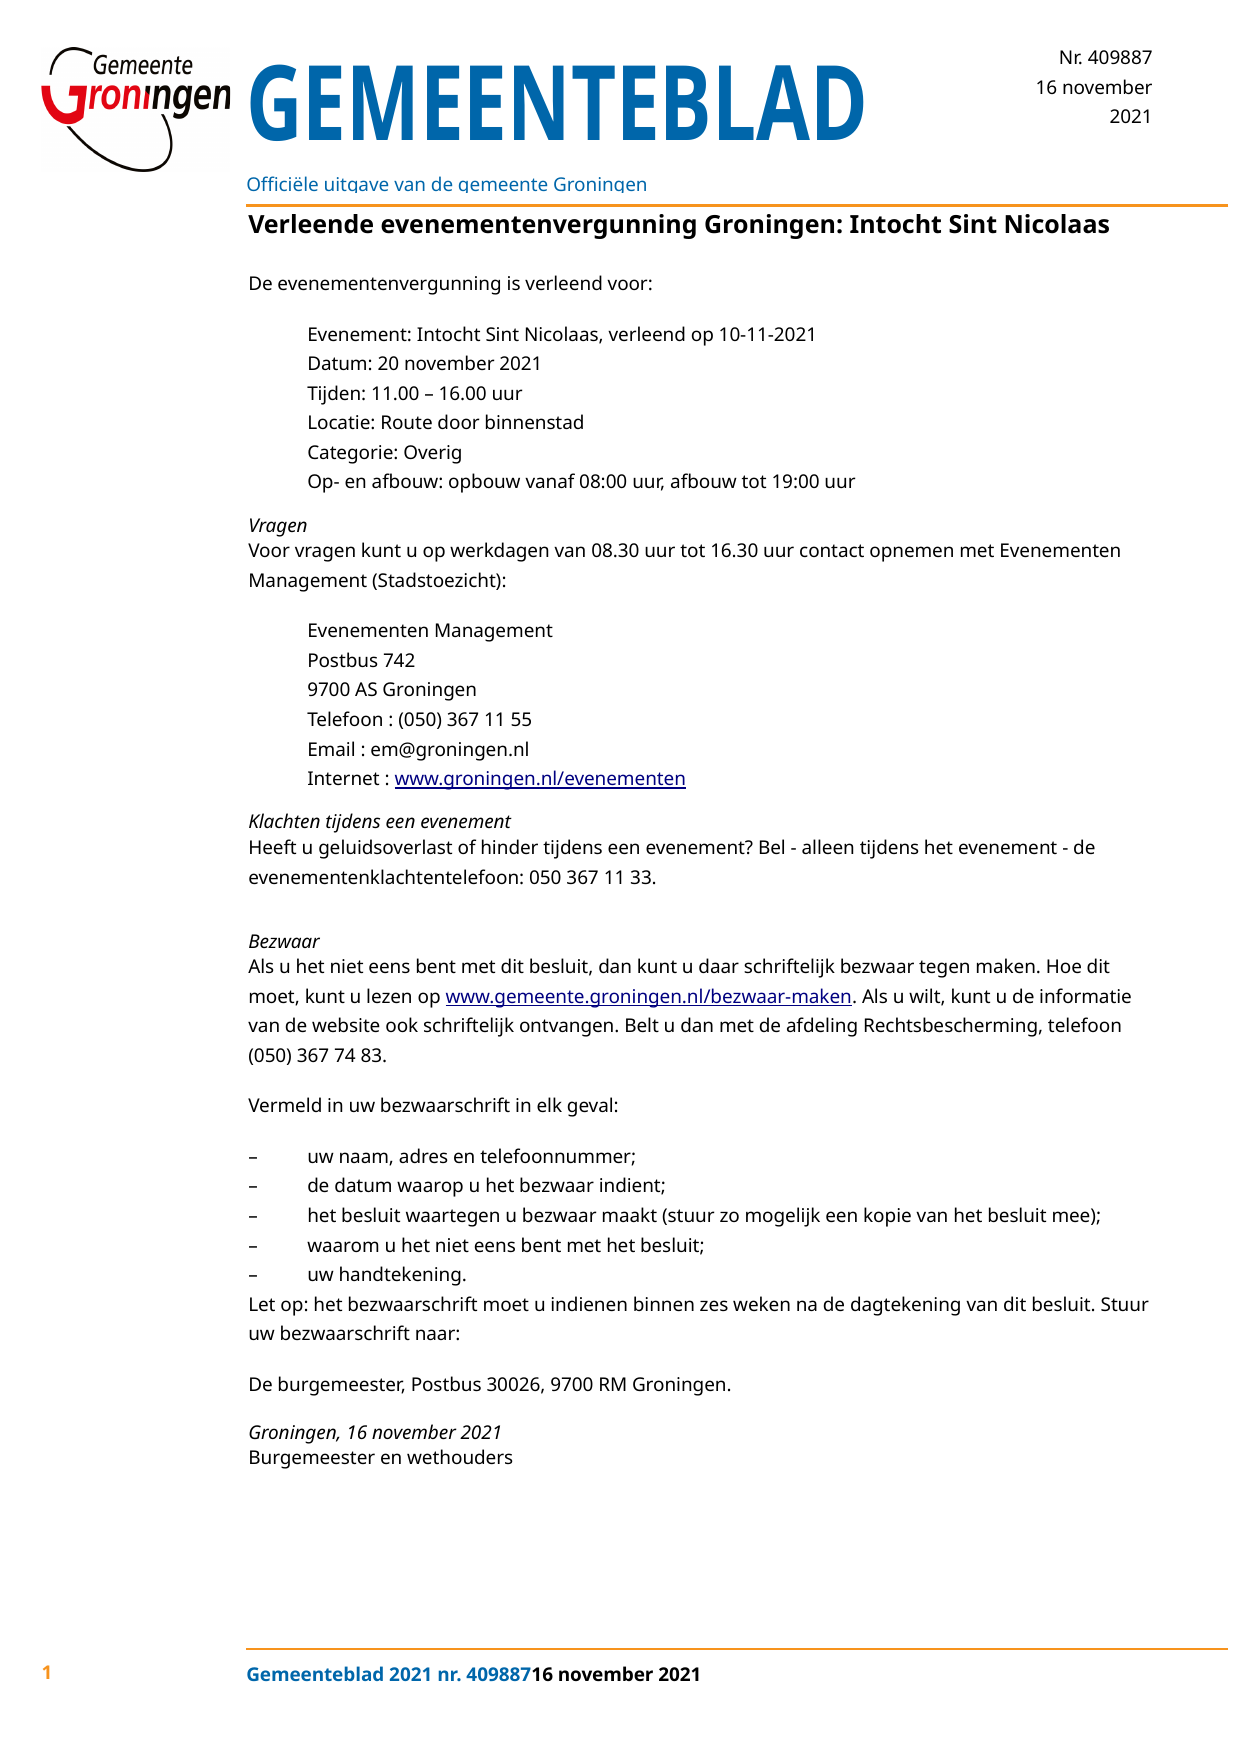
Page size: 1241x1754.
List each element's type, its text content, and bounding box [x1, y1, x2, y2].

list Email : em@groningen.nl [248, 736, 1152, 762]
list 9700 AS Groningen [248, 677, 1152, 702]
list Locatie: Route door binnenstad [248, 409, 1152, 435]
text De burgemeester, Postbus 30026, 9700 RM Groningen. [248, 1371, 1152, 1397]
list Telefoon : (050) 367 11 55 [248, 706, 1152, 732]
text Burgemeester en wethouders [248, 1444, 1152, 1470]
text Vermeld in uw bezwaarschrift in elk geval: [248, 1093, 1152, 1118]
text Verleende evenementenvergunning Groningen: Intocht Sint Nicolaas [248, 207, 1152, 241]
list Internet : www.groningen.nl/evenementen [248, 765, 1152, 791]
picture [41, 47, 231, 172]
list de datum waarop u het bezwaar indient; [248, 1173, 1152, 1198]
text Let op: het bezwaarschrift moet u indienen binnen zes weken na de dagtekening van dit besluit. Stuur uw bezwaarschrift naar: [248, 1291, 1152, 1346]
list Categorie: Overig [248, 439, 1152, 465]
text Groningen, 16 november 2021 [248, 1419, 1152, 1444]
list waarom u het niet eens bent met het besluit; [248, 1232, 1152, 1258]
list Evenementen Management [248, 617, 1152, 643]
text Vragen [248, 512, 1152, 537]
text De evenementenvergunning is verleend voor: [248, 270, 1152, 296]
text Bezwaar [248, 928, 1152, 953]
list Postbus 742 [248, 647, 1152, 673]
list uw naam, adres en telefoonnummer; [248, 1143, 1152, 1169]
list het besluit waartegen u bezwaar maakt (stuur zo mogelijk een kopie van het besluit mee); [248, 1202, 1152, 1228]
text Heeft u geluidsoverlast of hinder tijdens een evenement? Bel - alleen tijdens het evenement - de evenementenklachtentelefoon: 050 367 11 33. [248, 834, 1152, 889]
list Evenement: Intocht Sint Nicolaas, verleend op 10-11-2021 [248, 321, 1152, 346]
text Klachten tijdens een evenement [248, 808, 1152, 834]
list uw handtekening. [248, 1261, 1152, 1287]
list Datum: 20 november 2021 [248, 350, 1152, 376]
list Op- en afbouw: opbouw vanaf 08:00 uur, afbouw tot 19:00 uur [248, 469, 1152, 494]
text Als u het niet eens bent met dit besluit, dan kunt u daar schriftelijk bezwaar tegen maken. Hoe dit moet, kunt u lezen op www.gemeente.groningen.nl/bezwaar-maken. Als u wilt, kunt u de informatie van de website ook schriftelijk ontvangen. Belt u dan met de afdeling Rechtsbescherming, telefoon (050) 367 74 83. [248, 953, 1152, 1068]
text Voor vragen kunt u op werkdagen van 08.30 uur tot 16.30 uur contact opnemen met Evenementen Management (Stadstoezicht): [248, 537, 1152, 593]
list Tijden: 11.00 – 16.00 uur [248, 380, 1152, 406]
